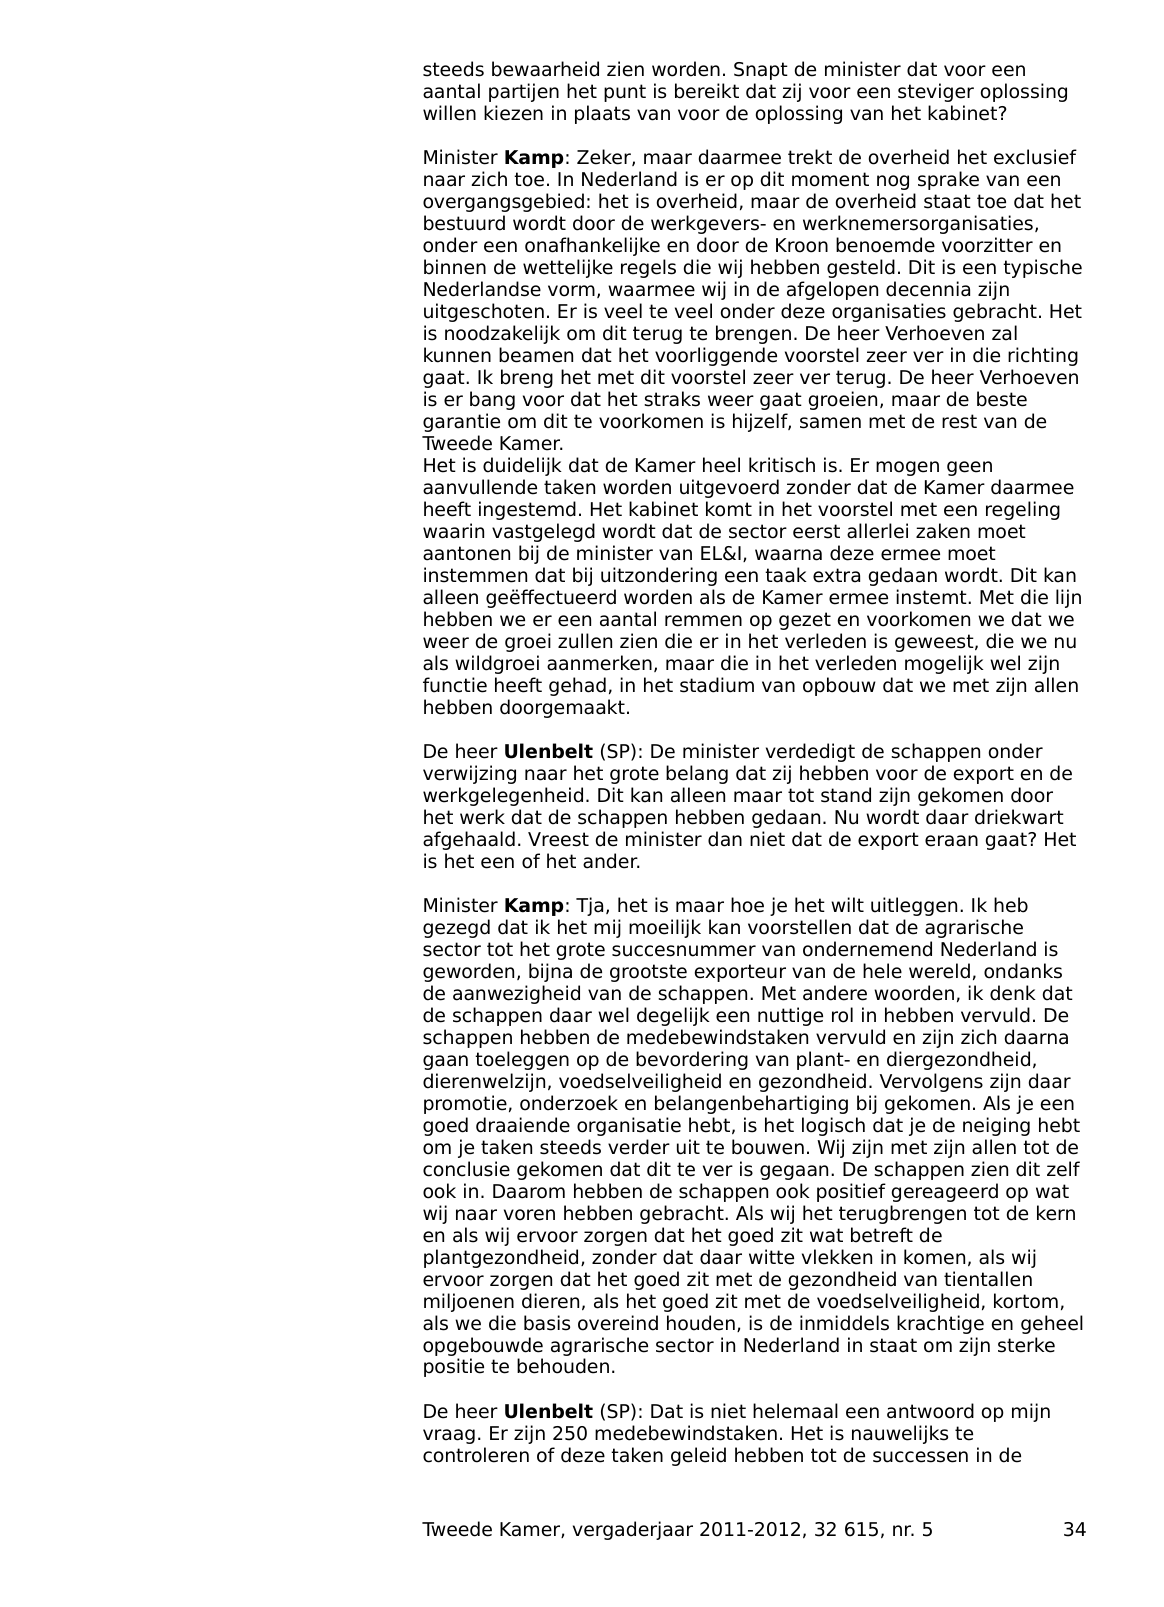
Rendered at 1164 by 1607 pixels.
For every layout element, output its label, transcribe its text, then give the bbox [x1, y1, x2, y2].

text Minister Kamp: Tja, het is maar hoe je het wilt uitleggen. Ik heb gezegd dat ik het mij moeilijk kan voorstellen dat de agrarische sector tot het grote succesnummer van ondernemend Nederland is geworden, bijna de grootste exporteur van de hele wereld, ondanks de aanwezigheid van de schappen. Met andere woorden, ik denk dat de schappen daar wel degelijk een nuttige rol in hebben vervuld. De schappen hebben de medebewindstaken vervuld en zijn zich daarna gaan toeleggen op de bevordering van plant- en diergezondheid, dierenwelzijn, voedselveiligheid en gezondheid. Vervolgens zijn daar promotie, onderzoek en belangenbehartiging bij gekomen. Als je een goed draaiende organisatie hebt, is het logisch dat je de neiging hebt om je taken steeds verder uit te bouwen. Wij zijn met zijn allen tot de conclusie gekomen dat dit te ver is gegaan. De schappen zien dit zelf ook in. Daarom hebben de schappen ook positief gereageerd op wat wij naar voren hebben gebracht. Als wij het terugbrengen tot de kern en als wij ervoor zorgen dat het goed zit wat betreft de plantgezondheid, zonder dat daar witte vlekken in komen, als wij ervoor zorgen dat het goed zit met de gezondheid van tientallen miljoenen dieren, als het goed zit met de voedselveiligheid, kortom, als we die basis overeind houden, is de inmiddels krachtige en geheel opgebouwde agrarische sector in Nederland in staat om zijn sterke positie te behouden. [422, 895, 1087, 1378]
text Het is duidelijk dat de Kamer heel kritisch is. Er mogen geen aanvullende taken worden uitgevoerd zonder dat de Kamer daarmee heeft ingestemd. Het kabinet komt in het voorstel met een regeling waarin vastgelegd wordt dat de sector eerst allerlei zaken moet aantonen bij de minister van EL&I, waarna deze ermee moet instemmen dat bij uitzondering een taak extra gedaan wordt. Dit kan alleen geëffectueerd worden als de Kamer ermee instemt. Met die lijn hebben we er een aantal remmen op gezet en voorkomen we dat we weer de groei zullen zien die er in het verleden is geweest, die we nu als wildgroei aanmerken, maar die in het verleden mogelijk wel zijn functie heeft gehad, in het stadium van opbouw dat we met zijn allen hebben doorgemaakt. [422, 455, 1087, 719]
text steeds bewaarheid zien worden. Snapt de minister dat voor een aantal partijen het punt is bereikt dat zij voor een steviger oplossing willen kiezen in plaats van voor de oplossing van het kabinet? [422, 59, 1087, 125]
text Minister Kamp: Zeker, maar daarmee trekt de overheid het exclusief naar zich toe. In Nederland is er op dit moment nog sprake van een overgangsgebied: het is overheid, maar de overheid staat toe dat het bestuurd wordt door de werkgevers- en werknemersorganisaties, onder een onafhankelijke en door de Kroon benoemde voorzitter en binnen de wettelijke regels die wij hebben gesteld. Dit is een typische Nederlandse vorm, waarmee wij in de afgelopen decennia zijn uitgeschoten. Er is veel te veel onder deze organisaties gebracht. Het is noodzakelijk om dit terug te brengen. De heer Verhoeven zal kunnen beamen dat het voorliggende voorstel zeer ver in die richting gaat. Ik breng het met dit voorstel zeer ver terug. De heer Verhoeven is er bang voor dat het straks weer gaat groeien, maar de beste garantie om dit te voorkomen is hijzelf, samen met de rest van de Tweede Kamer. [422, 147, 1087, 455]
text De heer Ulenbelt (SP): De minister verdedigt de schappen onder verwijzing naar het grote belang dat zij hebben voor de export en de werkgelegenheid. Dit kan alleen maar tot stand zijn gekomen door het werk dat de schappen hebben gedaan. Nu wordt daar driekwart afgehaald. Vreest de minister dan niet dat de export eraan gaat? Het is het een of het ander. [422, 741, 1087, 873]
text De heer Ulenbelt (SP): Dat is niet helemaal een antwoord op mijn vraag. Er zijn 250 medebewindstaken. Het is nauwelijks te controleren of deze taken geleid hebben tot de successen in de [422, 1401, 1087, 1467]
